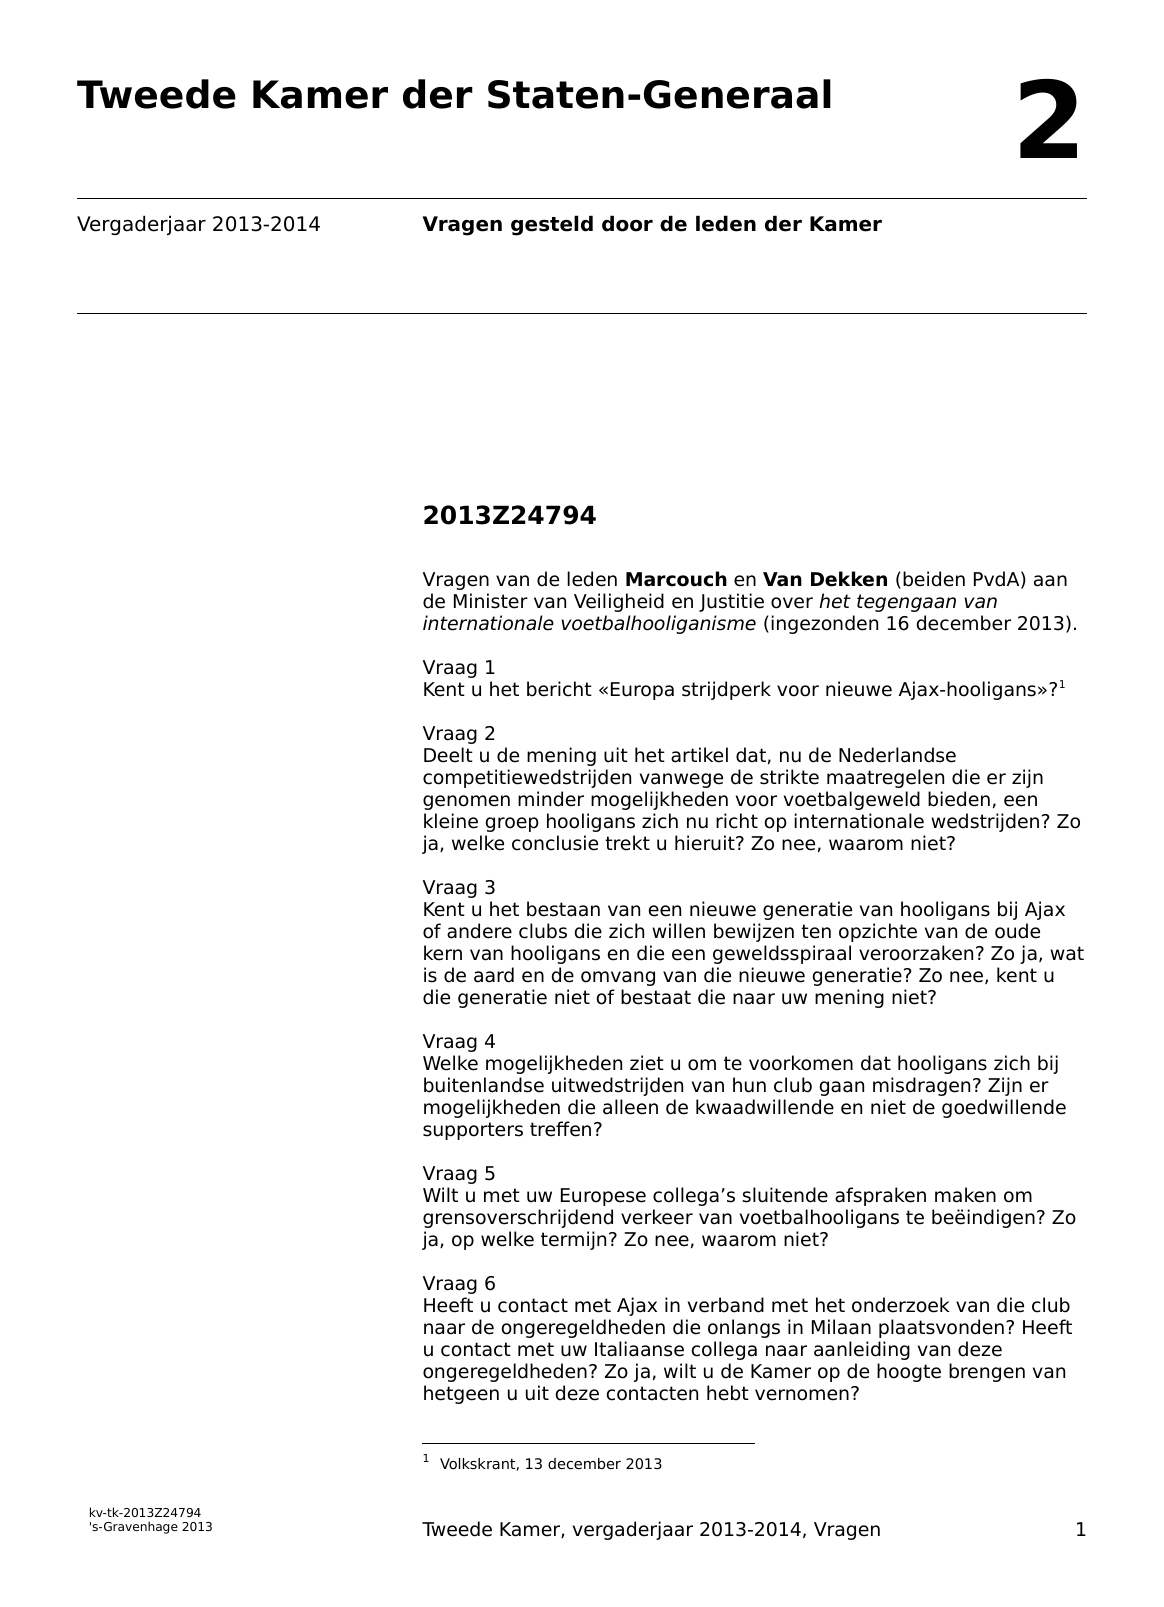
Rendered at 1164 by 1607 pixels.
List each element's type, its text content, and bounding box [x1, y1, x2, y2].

text 2013Z24794 [422, 501, 1087, 531]
text Vraag 3 [422, 877, 1087, 899]
text Vraag 2 [422, 723, 1087, 745]
text Vragen van de leden Marcouch en Van Dekken (beiden PvdA) aan de Minister van Veiligheid en Justitie over het tegengaan van internationale voetbalhooliganisme (ingezonden 16 december 2013). [422, 569, 1087, 635]
table_cell Vragen gesteld door de leden der Kamer [422, 199, 1087, 313]
text Heeft u contact met Ajax in verband met het onderzoek van die club naar de ongeregeldheden die onlangs in Milaan plaatsvonden? Heeft u contact met uw Italiaanse collega naar aanleiding van deze ongeregeldheden? Zo ja, wilt u de Kamer op de hoogte brengen van hetgeen u uit deze contacten hebt vernomen? [422, 1295, 1087, 1405]
text Vraag 1 [422, 657, 1087, 679]
text Vraag 4 [422, 1031, 1087, 1053]
text Wilt u met uw Europese collega’s sluitende afspraken maken om grensoverschrijdend verkeer van voetbalhooligans te beëindigen? Zo ja, op welke termijn? Zo nee, waarom niet? [422, 1185, 1087, 1251]
table_header 2 [886, 59, 1087, 198]
table_header Tweede Kamer der Staten-Generaal [77, 59, 886, 198]
text kv-tk-2013Z24794 [88, 1506, 323, 1520]
text Welke mogelijkheden ziet u om te voorkomen dat hooligans zich bij buitenlandse uitwedstrijden van hun club gaan misdragen? Zijn er mogelijkheden die alleen de kwaadwillende en niet de goedwillende supporters treffen? [422, 1053, 1087, 1141]
text Vraag 5 [422, 1163, 1087, 1185]
text Vraag 6 [422, 1273, 1087, 1295]
table_cell Vergaderjaar 2013-2014 [77, 199, 422, 313]
text Deelt u de mening uit het artikel dat, nu de Nederlandse competitiewedstrijden vanwege de strikte maatregelen die er zijn genomen minder mogelijkheden voor voetbalgeweld bieden, een kleine groep hooligans zich nu richt op internationale wedstrijden? Zo ja, welke conclusie trekt u hieruit? Zo nee, waarom niet? [422, 745, 1087, 855]
text Kent u het bericht «Europa strijdperk voor nieuwe Ajax-hooligans»? [422, 679, 1087, 701]
text 's-Gravenhage 2013 [88, 1520, 323, 1534]
text Kent u het bestaan van een nieuwe generatie van hooligans bij Ajax of andere clubs die zich willen bewijzen ten opzichte van de oude kern van hooligans en die een geweldsspiraal veroorzaken? Zo ja, wat is de aard en de omvang van die nieuwe generatie? Zo nee, kent u die generatie niet of bestaat die naar uw mening niet? [422, 899, 1087, 1009]
text Volkskrant, 13 december 2013 [422, 1452, 1087, 1474]
